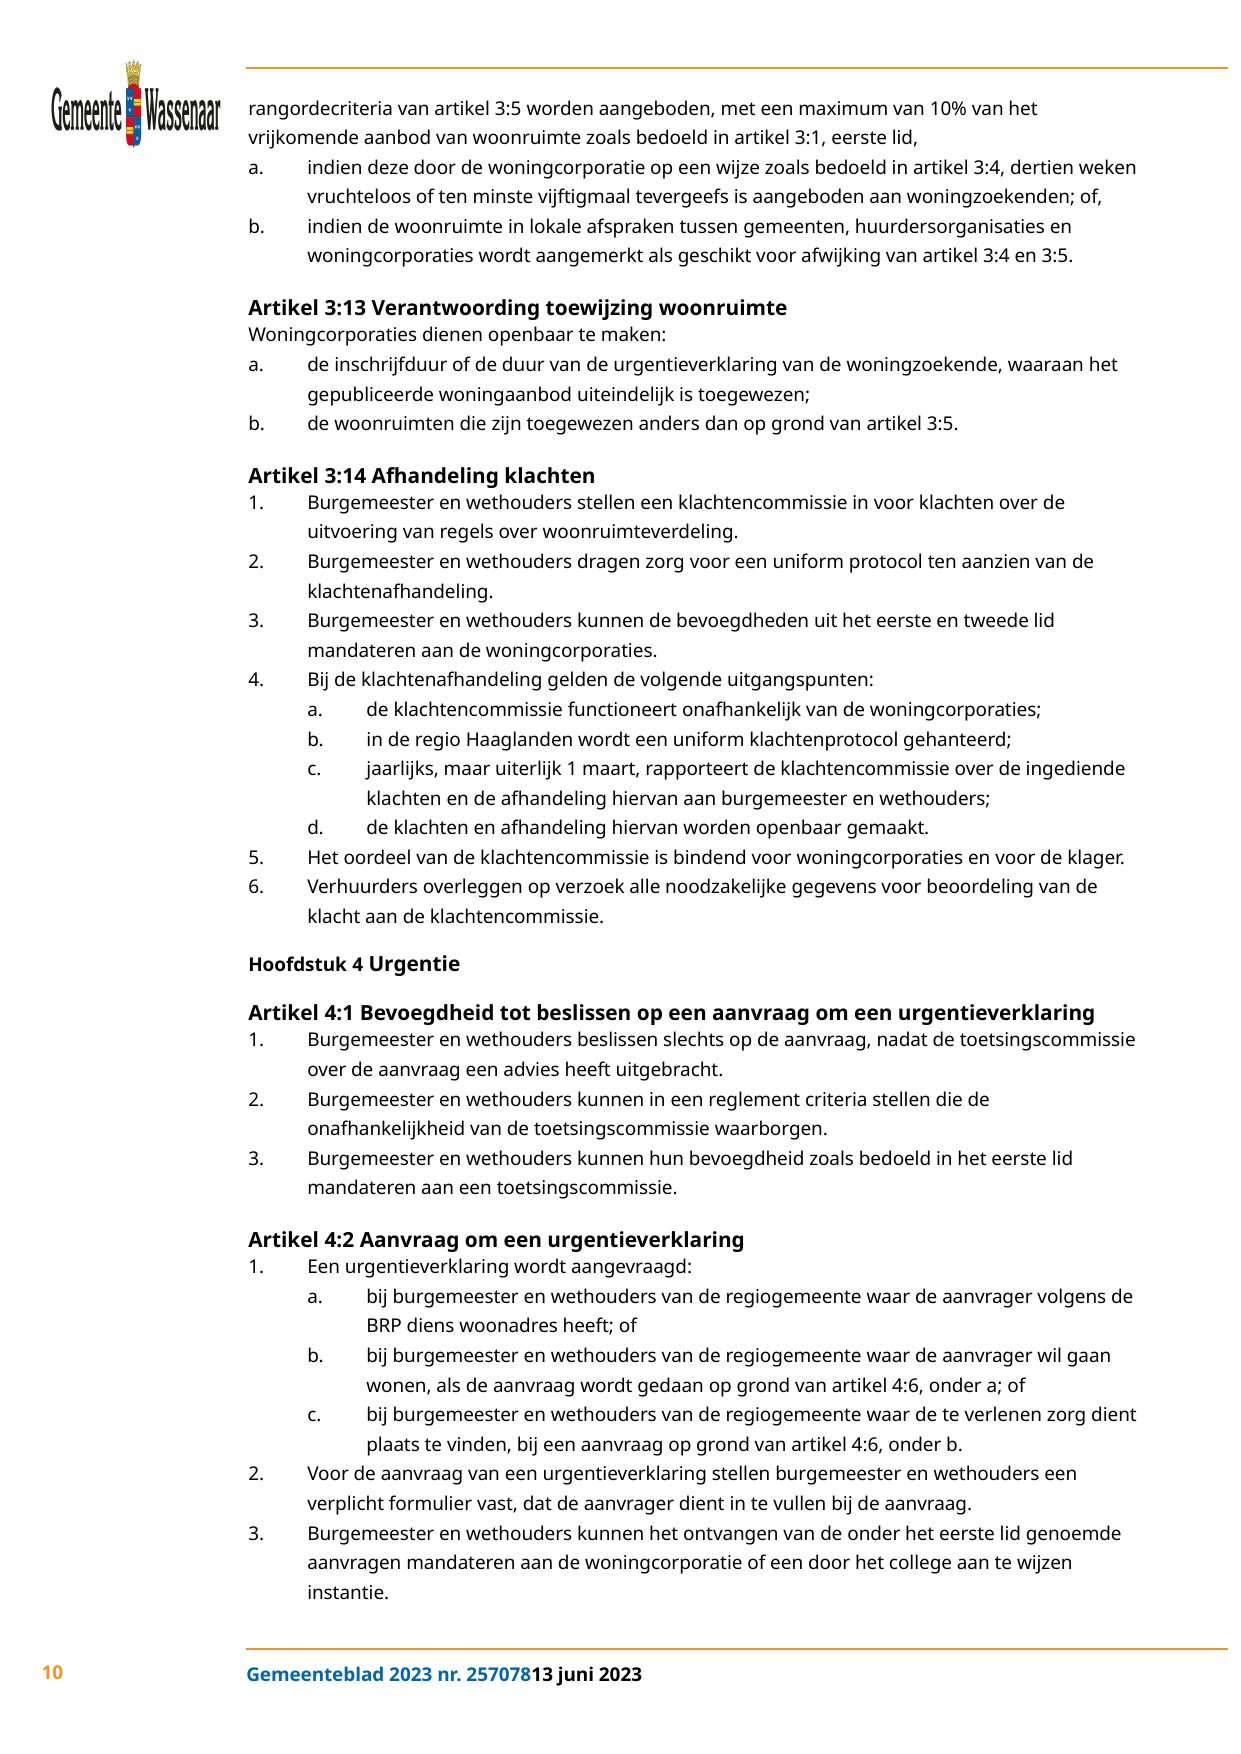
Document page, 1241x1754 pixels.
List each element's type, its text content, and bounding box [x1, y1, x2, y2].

list Voor de aanvraag van een urgentieverklaring stellen burgemeester en wethouders een verplicht formulier vast, dat de aanvrager dient in te vullen bij de aanvraag. [248, 1461, 1152, 1516]
list Burgemeester en wethouders beslissen slechts op de aanvraag, nadat de toetsingscommissie over de aanvraag een advies heeft uitgebracht. [248, 1027, 1152, 1082]
list indien de woonruimte in lokale afspraken tussen gemeenten, huurdersorganisaties en woningcorporaties wordt aangemerkt als geschikt voor afwijking van artikel 3:4 en 3:5. [248, 213, 1152, 268]
text Artikel 3:13 Verantwoording toewijzing woonruimte [248, 293, 1152, 322]
list bij burgemeester en wethouders van de regiogemeente waar de te verlenen zorg dient plaats te vinden, bij een aanvraag op grond van artikel 4:6, onder b. [307, 1401, 1152, 1457]
text Artikel 3:14 Afhandeling klachten [248, 461, 1152, 489]
list Burgemeester en wethouders dragen zorg voor een uniform protocol ten aanzien van de klachtenafhandeling. [248, 548, 1152, 604]
list Verhuurders overleggen op verzoek alle noodzakelijke gegevens voor beoordeling van de klacht aan de klachtencommissie. [248, 874, 1152, 929]
list in de regio Haaglanden wordt een uniform klachtenprotocol gehanteerd; [307, 726, 1152, 752]
list de inschrijfduur of de duur van de urgentieverklaring van de woningzoekende, waaraan het gepubliceerde woningaanbod uiteindelijk is toegewezen; [248, 351, 1152, 406]
list jaarlijks, maar uiterlijk 1 maart, rapporteert de klachtencommissie over de ingediende klachten en de afhandeling hiervan aan burgemeester en wethouders; [307, 755, 1152, 811]
list Burgemeester en wethouders kunnen het ontvangen van de onder het eerste lid genoemde aanvragen mandateren aan de woningcorporatie of een door het college aan te wijzen instantie. [248, 1520, 1152, 1604]
list de woonruimten die zijn toegewezen anders dan op grond van artikel 3:5. [248, 410, 1152, 436]
list de klachten en afhandeling hiervan worden openbaar gemaakt. [307, 814, 1152, 840]
list Burgemeester en wethouders kunnen hun bevoegdheid zoals bedoeld in het eerste lid mandateren aan een toetsingscommissie. [248, 1145, 1152, 1200]
list de klachtencommissie functioneert onafhankelijk van de woningcorporaties; [307, 696, 1152, 722]
list indien deze door de woningcorporatie op een wijze zoals bedoeld in artikel 3:4, dertien weken vruchteloos of ten minste vijftigmaal tevergeefs is aangeboden aan woningzoekenden; of, [248, 154, 1152, 209]
list Een urgentieverklaring wordt aangevraagd: [248, 1253, 1152, 1279]
list bij burgemeester en wethouders van de regiogemeente waar de aanvrager wil gaan wonen, als de aanvraag wordt gedaan op grond van artikel 4:6, onder a; of [307, 1342, 1152, 1397]
picture [41, 47, 231, 172]
list Het oordeel van de klachtencommissie is bindend voor woningcorporaties en voor de klager. [248, 844, 1152, 870]
text rangordecriteria van artikel 3:5 worden aangeboden, met een maximum van 10% van het vrijkomende aanbod van woonruimte zoals bedoeld in artikel 3:1, eerste lid, [248, 95, 1152, 150]
list bij burgemeester en wethouders van de regiogemeente waar de aanvrager volgens de BRP diens woonadres heeft; of [307, 1283, 1152, 1338]
list Bij de klachtenafhandeling gelden de volgende uitgangspunten: [248, 667, 1152, 692]
list Burgemeester en wethouders kunnen in een reglement criteria stellen die de onafhankelijkheid van de toetsingscommissie waarborgen. [248, 1086, 1152, 1141]
list Burgemeester en wethouders stellen een klachtencommissie in voor klachten over de uitvoering van regels over woonruimteverdeling. [248, 489, 1152, 544]
text Woningcorporaties dienen openbaar te maken: [248, 322, 1152, 347]
text Hoofdstuk 4 Urgentie [248, 949, 1152, 977]
text Artikel 4:1 Bevoegdheid tot beslissen op een aanvraag om een urgentieverklaring [248, 998, 1152, 1027]
list Burgemeester en wethouders kunnen de bevoegdheden uit het eerste en tweede lid mandateren aan de woningcorporaties. [248, 607, 1152, 663]
text Artikel 4:2 Aanvraag om een urgentieverklaring [248, 1225, 1152, 1253]
